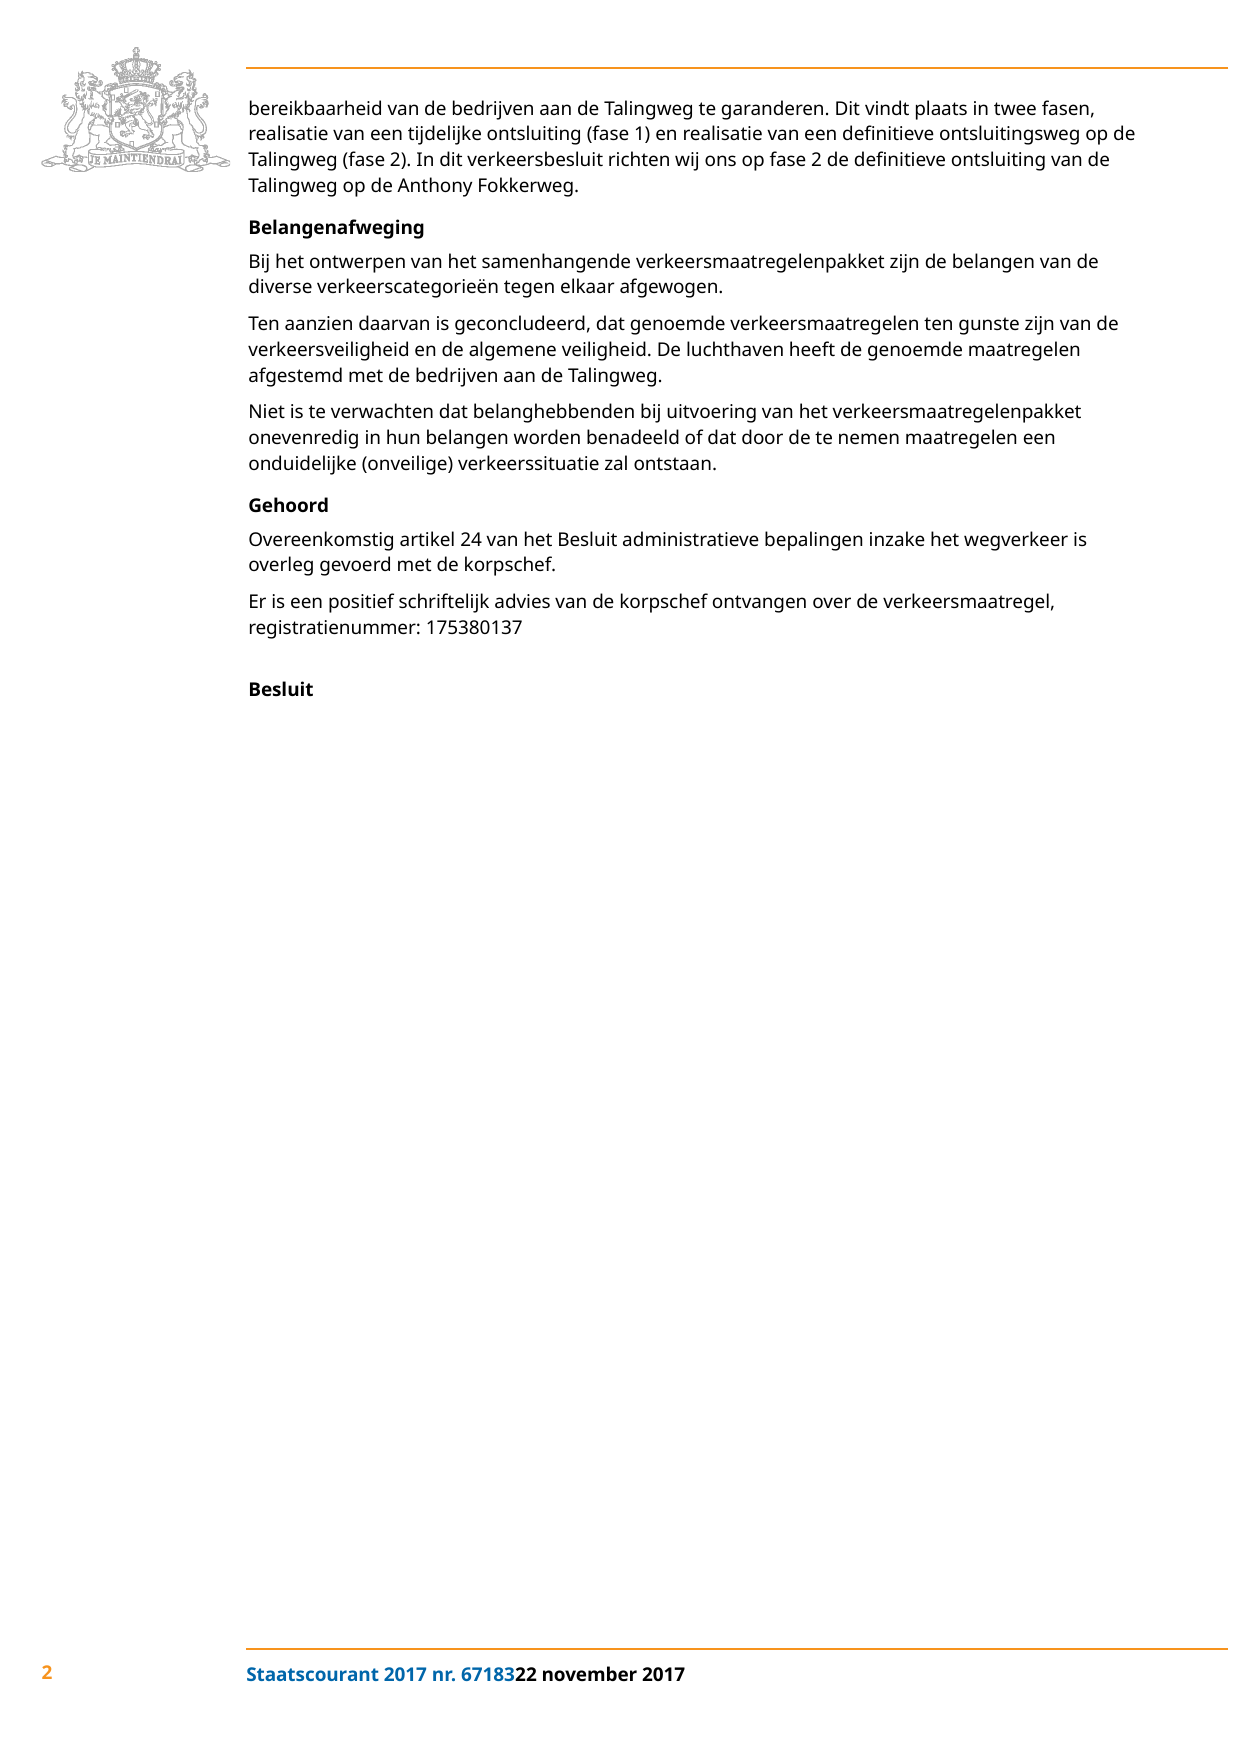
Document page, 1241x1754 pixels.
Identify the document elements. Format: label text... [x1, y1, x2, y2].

text bereikbaarheid van de bedrijven aan de Talingweg te garanderen. Dit vindt plaats in twee fasen, realisatie van een tijdelijke ontsluiting (fase 1) en realisatie van een definitieve ontsluitingsweg op de Talingweg (fase 2). In dit verkeersbesluit richten wij ons op fase 2 de definitieve ontsluiting van de Talingweg op de Anthony Fokkerweg. [248, 95, 1152, 198]
text Gehoord [248, 492, 1152, 517]
text Er is een positief schriftelijk advies van de korpschef ontvangen over de verkeersmaatregel, registratienummer: 175380137 [248, 588, 1152, 640]
picture [41, 47, 231, 172]
text Ten aanzien daarvan is geconcludeerd, dat genoemde verkeersmaatregelen ten gunste zijn van de verkeersveiligheid en de algemene veiligheid. De luchthaven heeft de genoemde maatregelen afgestemd met de bedrijven aan de Talingweg. [248, 310, 1152, 387]
text Belangenafweging [248, 214, 1152, 239]
text Niet is te verwachten dat belanghebbenden bij uitvoering van het verkeersmaatregelenpakket onevenredig in hun belangen worden benadeeld of dat door de te nemen maatregelen een onduidelijke (onveilige) verkeerssituatie zal ontstaan. [248, 398, 1152, 476]
text Overeenkomstig artikel 24 van het Besluit administratieve bepalingen inzake het wegverkeer is overleg gevoerd met de korpschef. [248, 526, 1152, 577]
text Besluit [248, 677, 1152, 702]
text Bij het ontwerpen van het samenhangende verkeersmaatregelenpakket zijn de belangen van de diverse verkeerscategorieën tegen elkaar afgewogen. [248, 248, 1152, 299]
